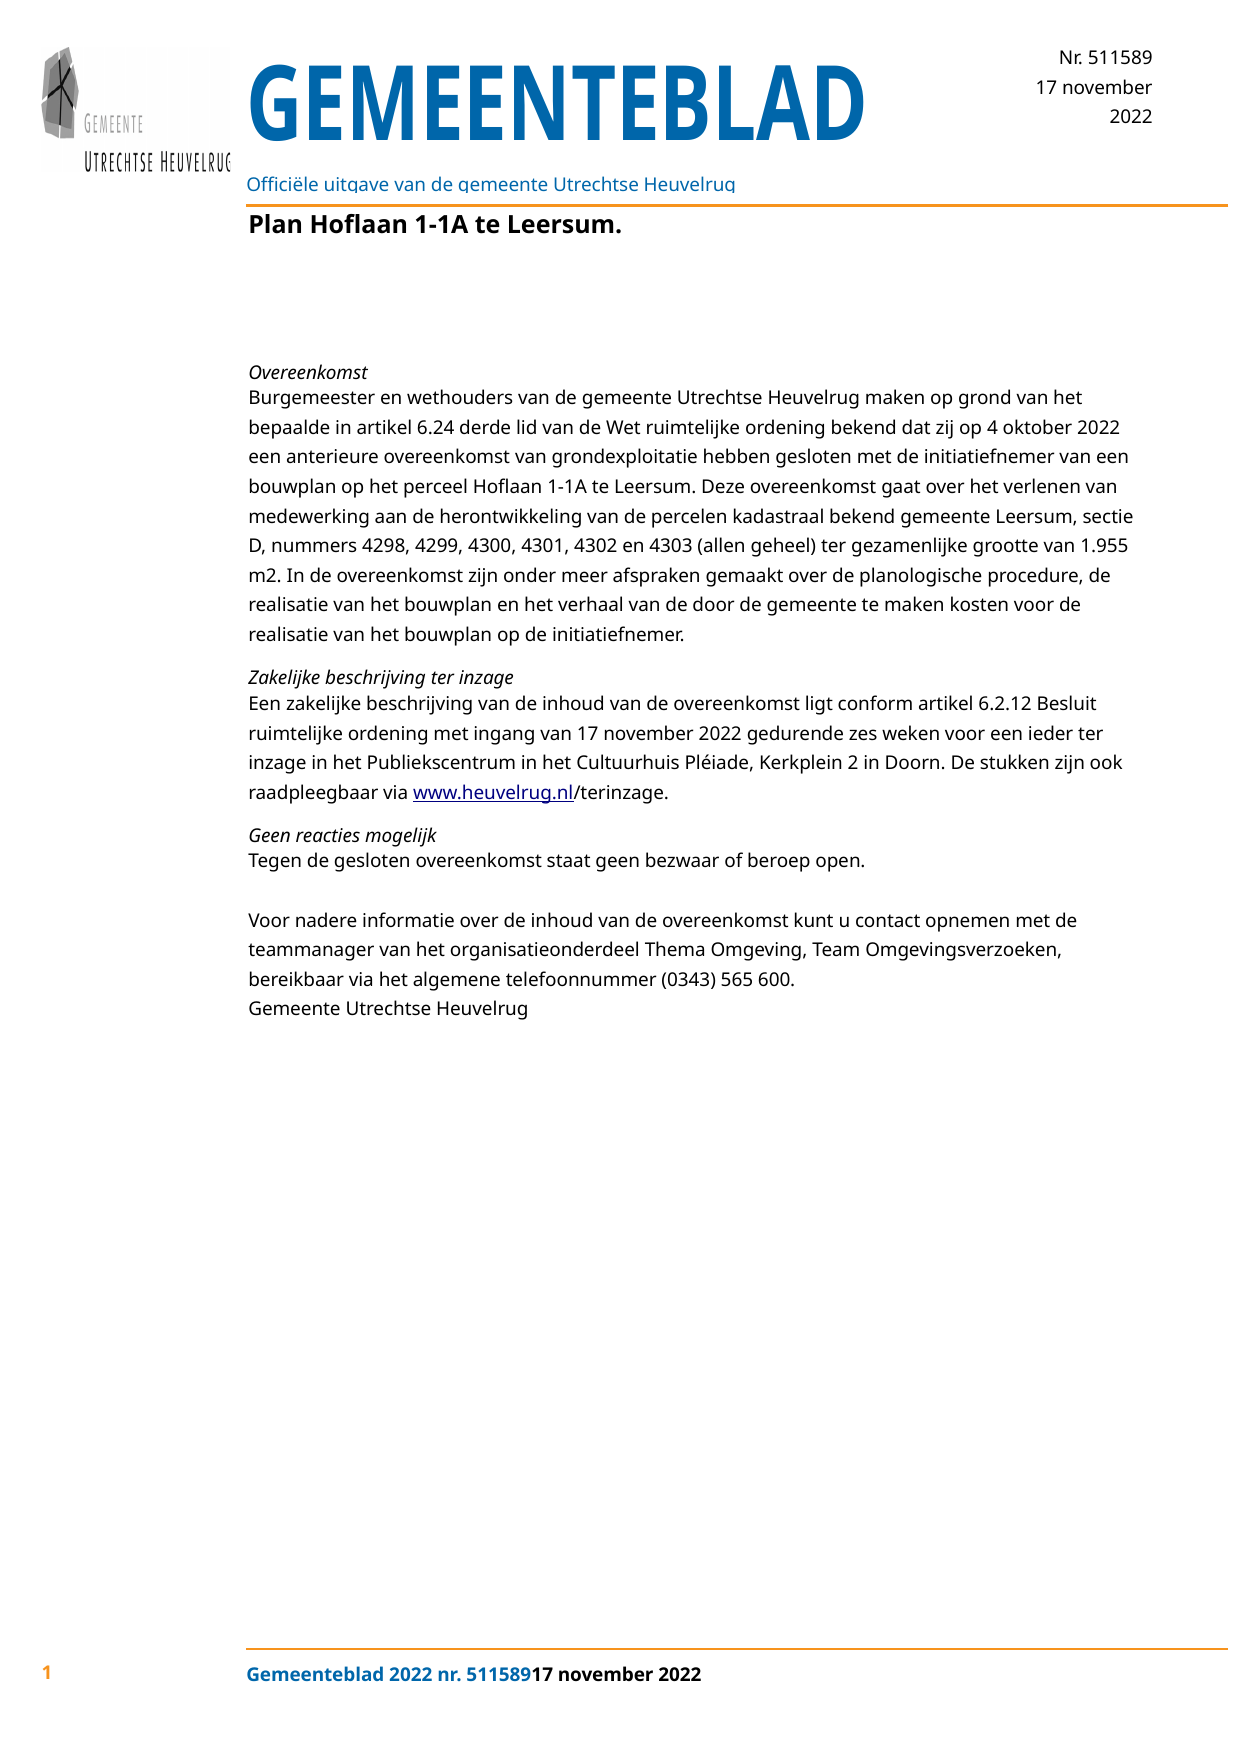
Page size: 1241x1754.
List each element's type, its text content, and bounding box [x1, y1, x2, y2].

text Zakelijke beschrijving ter inzage [248, 664, 1152, 690]
text Overeenkomst [248, 359, 1152, 384]
text Voor nadere informatie over de inhoud van de overeenkomst kunt u contact opnemen met de teammanager van het organisatieonderdeel Thema Omgeving, Team Omgevingsverzoeken, bereikbaar via het algemene telefoonnummer (0343) 565 600. [248, 907, 1152, 992]
text Geen reacties mogelijk [248, 822, 1152, 848]
text Een zakelijke beschrijving van de inhoud van de overeenkomst ligt conform artikel 6.2.12 Besluit ruimtelijke ordening met ingang van 17 november 2022 gedurende zes weken voor een ieder ter inzage in het Publiekscentrum in het Cultuurhuis Pléiade, Kerkplein 2 in Doorn. De stukken zijn ook raadpleegbaar via www.heuvelrug.nl/terinzage. [248, 690, 1152, 804]
picture [41, 47, 231, 172]
text Tegen de gesloten overeenkomst staat geen bezwaar of beroep open. [248, 848, 1152, 873]
text Plan Hoflaan 1-1A te Leersum. [248, 207, 1152, 241]
text Gemeente Utrechtse Heuvelrug [248, 996, 1152, 1021]
text Burgemeester en wethouders van de gemeente Utrechtse Heuvelrug maken op grond van het bepaalde in artikel 6.24 derde lid van de Wet ruimtelijke ordening bekend dat zij op 4 oktober 2022 een anterieure overeenkomst van grondexploitatie hebben gesloten met de initiatiefnemer van een bouwplan op het perceel Hoflaan 1-1A te Leersum. Deze overeenkomst gaat over het verlenen van medewerking aan de herontwikkeling van de percelen kadastraal bekend gemeente Leersum, sectie D, nummers 4298, 4299, 4300, 4301, 4302 en 4303 (allen geheel) ter gezamenlijke grootte van 1.955 m2. In de overeenkomst zijn onder meer afspraken gemaakt over de planologische procedure, de realisatie van het bouwplan en het verhaal van de door de gemeente te maken kosten voor de realisatie van het bouwplan op de initiatiefnemer. [248, 384, 1152, 647]
